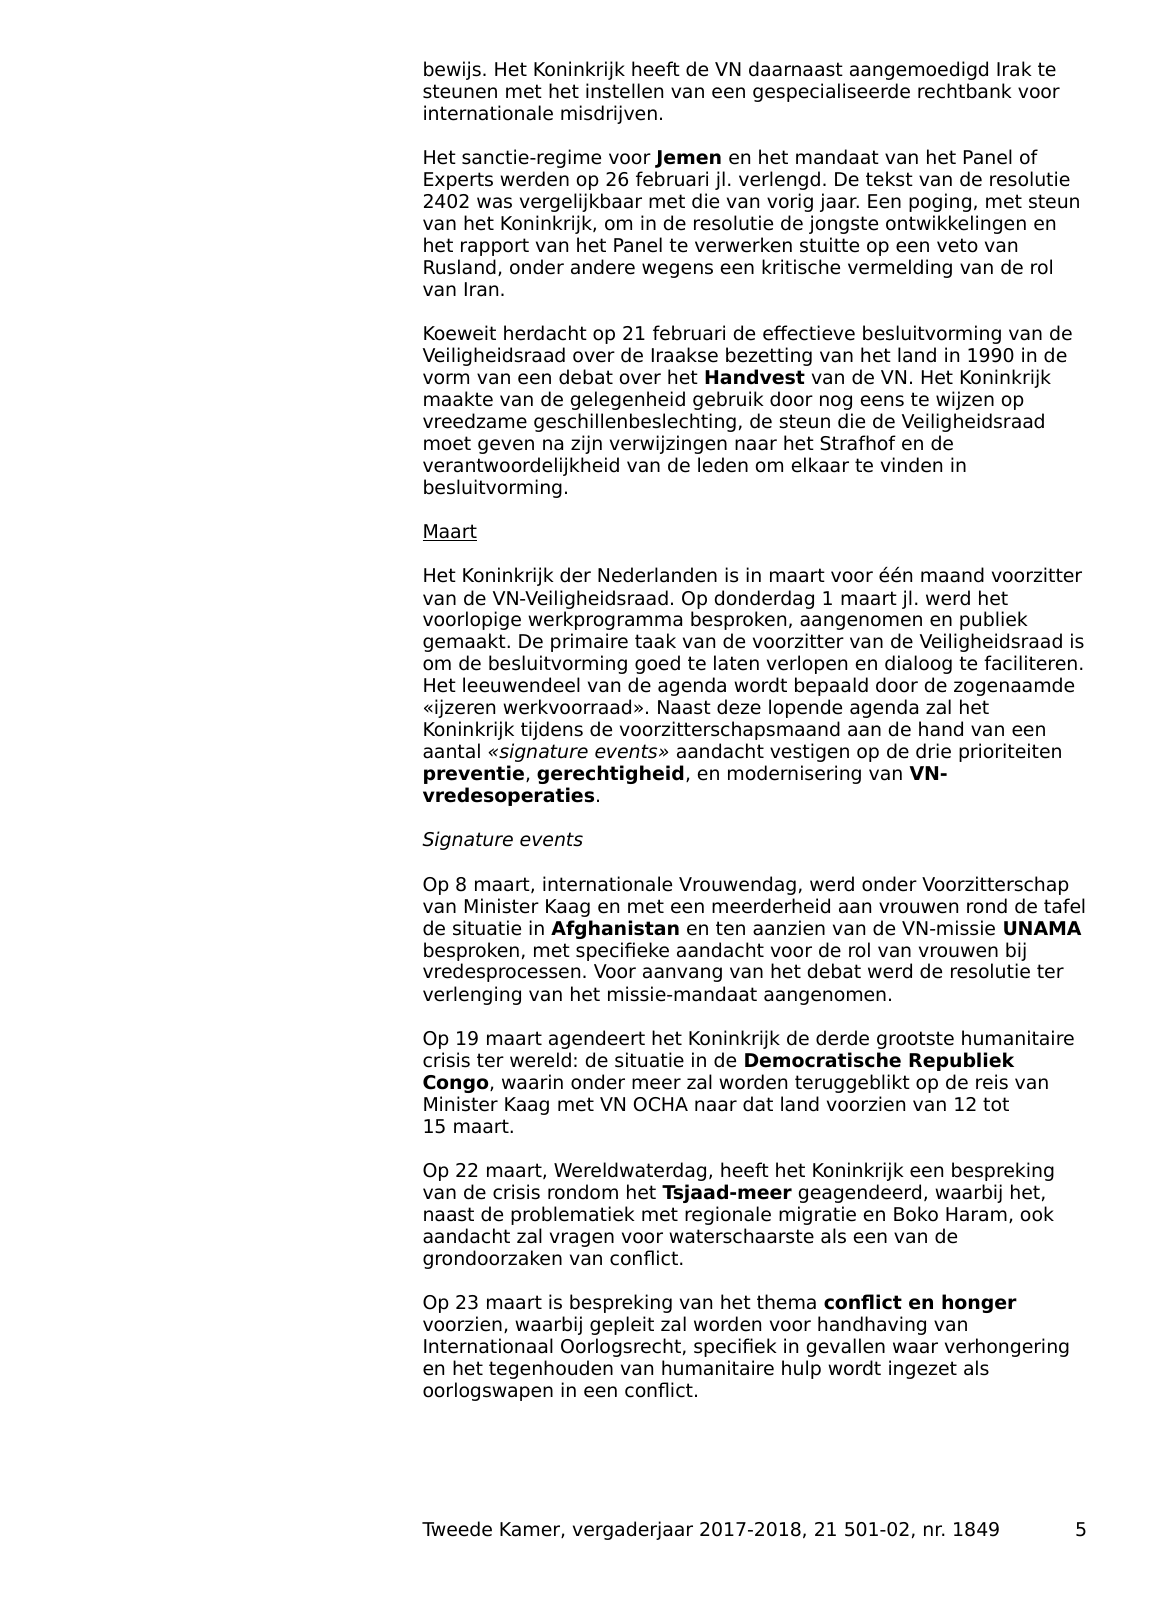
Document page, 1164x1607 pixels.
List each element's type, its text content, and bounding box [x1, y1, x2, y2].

text Op 22 maart, Wereldwaterdag, heeft het Koninkrijk een bespreking van de crisis rondom het Tsjaad-meer geagendeerd, waarbij het, naast de problematiek met regionale migratie en Boko Haram, ook aandacht zal vragen voor waterschaarste als een van de grondoorzaken van conflict. [422, 1160, 1087, 1269]
subtitle Maart [422, 521, 1087, 543]
text Op 23 maart is bespreking van het thema conflict en honger voorzien, waarbij gepleit zal worden voor handhaving van Internationaal Oorlogsrecht, specifiek in gevallen waar verhongering en het tegenhouden van humanitaire hulp wordt ingezet als oorlogswapen in een conflict. [422, 1292, 1087, 1402]
text Het Koninkrijk der Nederlanden is in maart voor één maand voorzitter van de VN-Veiligheidsraad. Op donderdag 1 maart jl. werd het voorlopige werkprogramma besproken, aangenomen en publiek gemaakt. De primaire taak van de voorzitter van de Veiligheidsraad is om de besluitvorming goed te laten verlopen en dialoog te faciliteren. Het leeuwendeel van de agenda wordt bepaald door de zogenaamde «ijzeren werkvoorraad». Naast deze lopende agenda zal het Koninkrijk tijdens de voorzitterschapsmaand aan de hand van een aantal «signature events» aandacht vestigen op de drie prioriteiten preventie, gerechtigheid, en modernisering van VN-vredesoperaties. [422, 565, 1087, 807]
text Op 8 maart, internationale Vrouwendag, werd onder Voorzitterschap van Minister Kaag en met een meerderheid aan vrouwen rond de tafel de situatie in Afghanistan en ten aanzien van de VN-missie UNAMA besproken, met specifieke aandacht voor de rol van vrouwen bij vredesprocessen. Voor aanvang van het debat werd de resolutie ter verlenging van het missie-mandaat aangenomen. [422, 873, 1087, 1005]
text Het sanctie-regime voor Jemen en het mandaat van het Panel of Experts werden op 26 februari jl. verlengd. De tekst van de resolutie 2402 was vergelijkbaar met die van vorig jaar. Een poging, met steun van het Koninkrijk, om in de resolutie de jongste ontwikkelingen en het rapport van het Panel te verwerken stuitte op een veto van Rusland, onder andere wegens een kritische vermelding van de rol van Iran. [422, 147, 1087, 301]
text Koeweit herdacht op 21 februari de effectieve besluitvorming van de Veiligheidsraad over de Iraakse bezetting van het land in 1990 in de vorm van een debat over het Handvest van de VN. Het Koninkrijk maakte van de gelegenheid gebruik door nog eens te wijzen op vreedzame geschillenbeslechting, de steun die de Veiligheidsraad moet geven na zijn verwijzingen naar het Strafhof en de verantwoordelijkheid van de leden om elkaar te vinden in besluitvorming. [422, 323, 1087, 499]
text bewijs. Het Koninkrijk heeft de VN daarnaast aangemoedigd Irak te steunen met het instellen van een gespecialiseerde rechtbank voor internationale misdrijven. [422, 59, 1087, 125]
text Op 19 maart agendeert het Koninkrijk de derde grootste humanitaire crisis ter wereld: de situatie in de Democratische Republiek Congo, waarin onder meer zal worden teruggeblikt op de reis van Minister Kaag met VN OCHA naar dat land voorzien van 12 tot 15 maart. [422, 1028, 1087, 1137]
subtitle Signature events [422, 829, 1087, 851]
